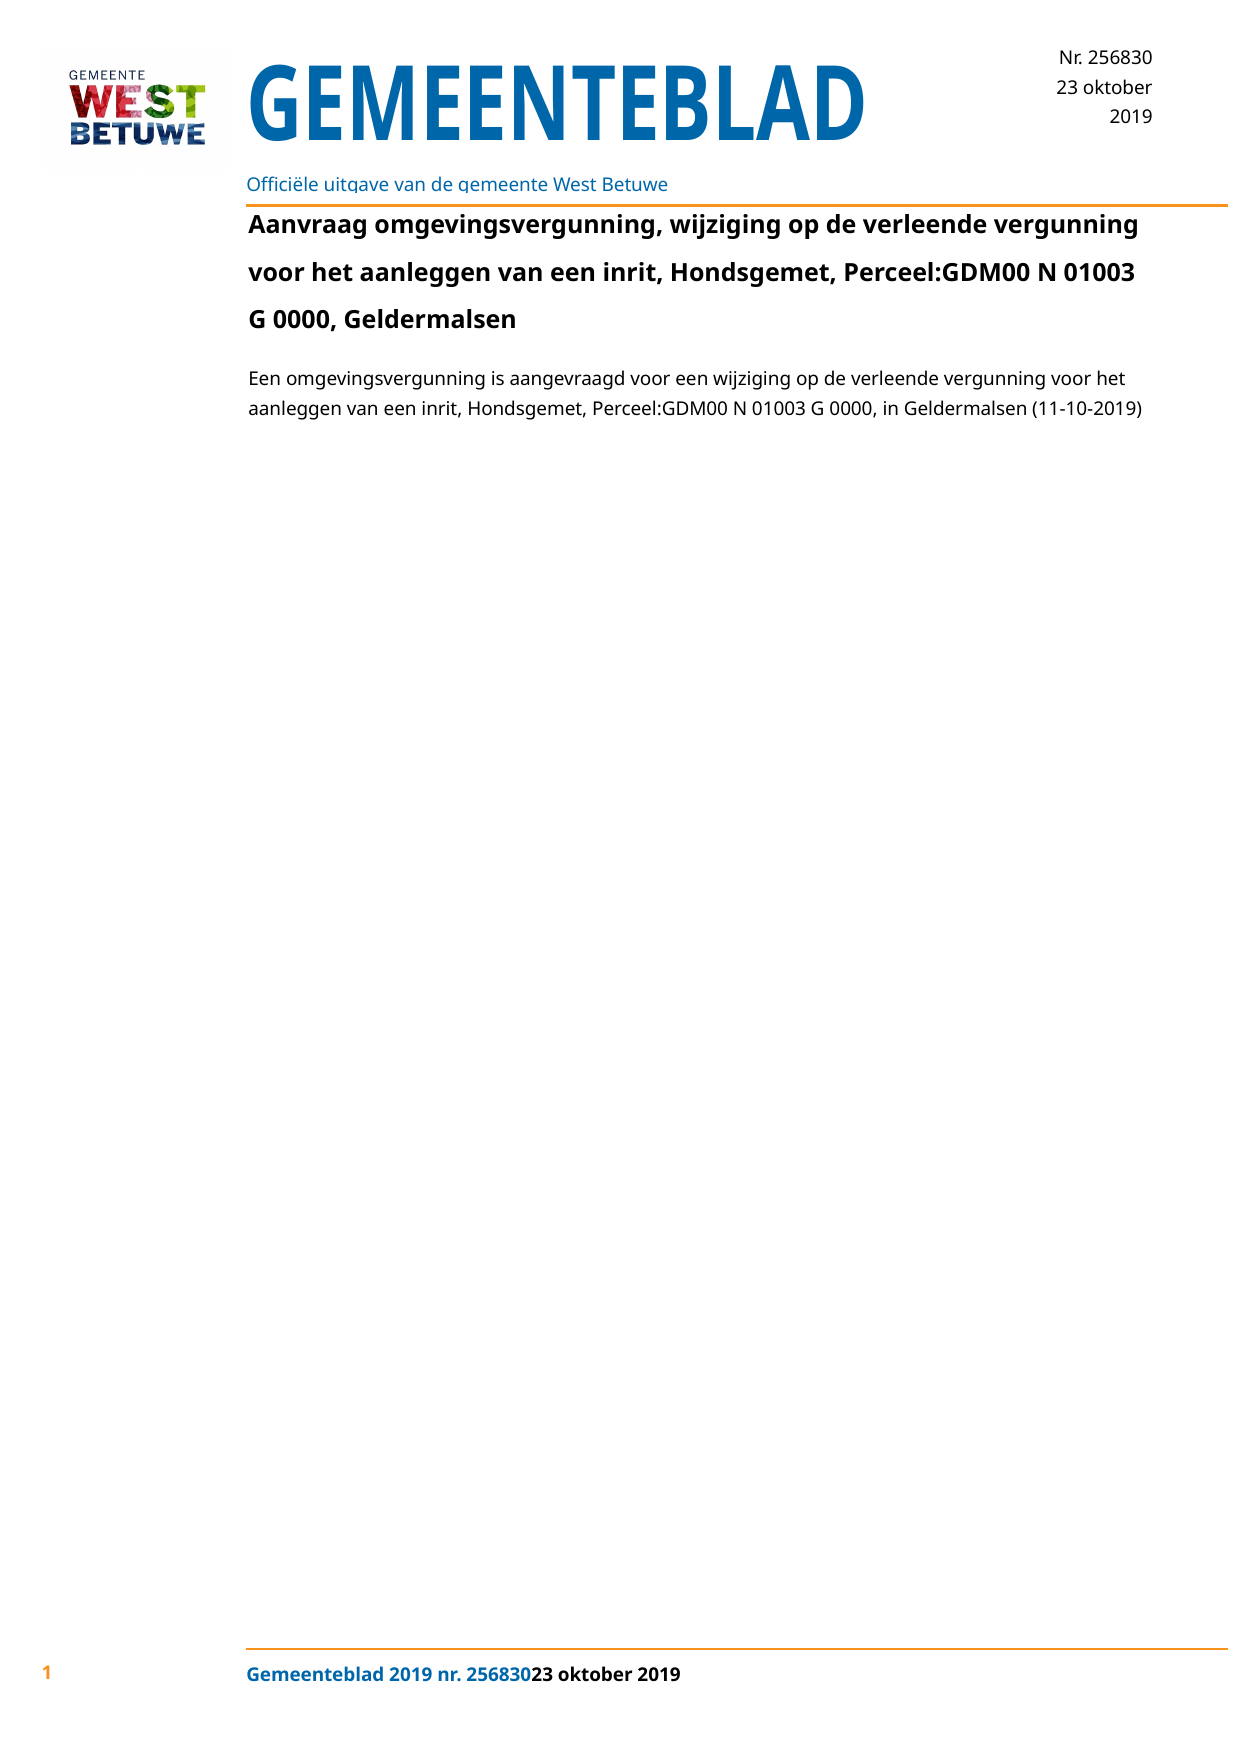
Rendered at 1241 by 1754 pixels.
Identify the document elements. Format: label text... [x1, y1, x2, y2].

text Een omgevingsvergunning is aangevraagd voor een wijziging op de verleende vergunning voor het aanleggen van een inrit, Hondsgemet, Perceel:GDM00 N 01003 G 0000, in Geldermalsen (11-10-2019) [248, 366, 1152, 421]
picture [41, 47, 231, 172]
text Aanvraag omgevingsvergunning, wijziging op de verleende vergunning voor het aanleggen van een inrit, Hondsgemet, Perceel:GDM00 N 01003 G 0000, Geldermalsen [248, 207, 1152, 336]
